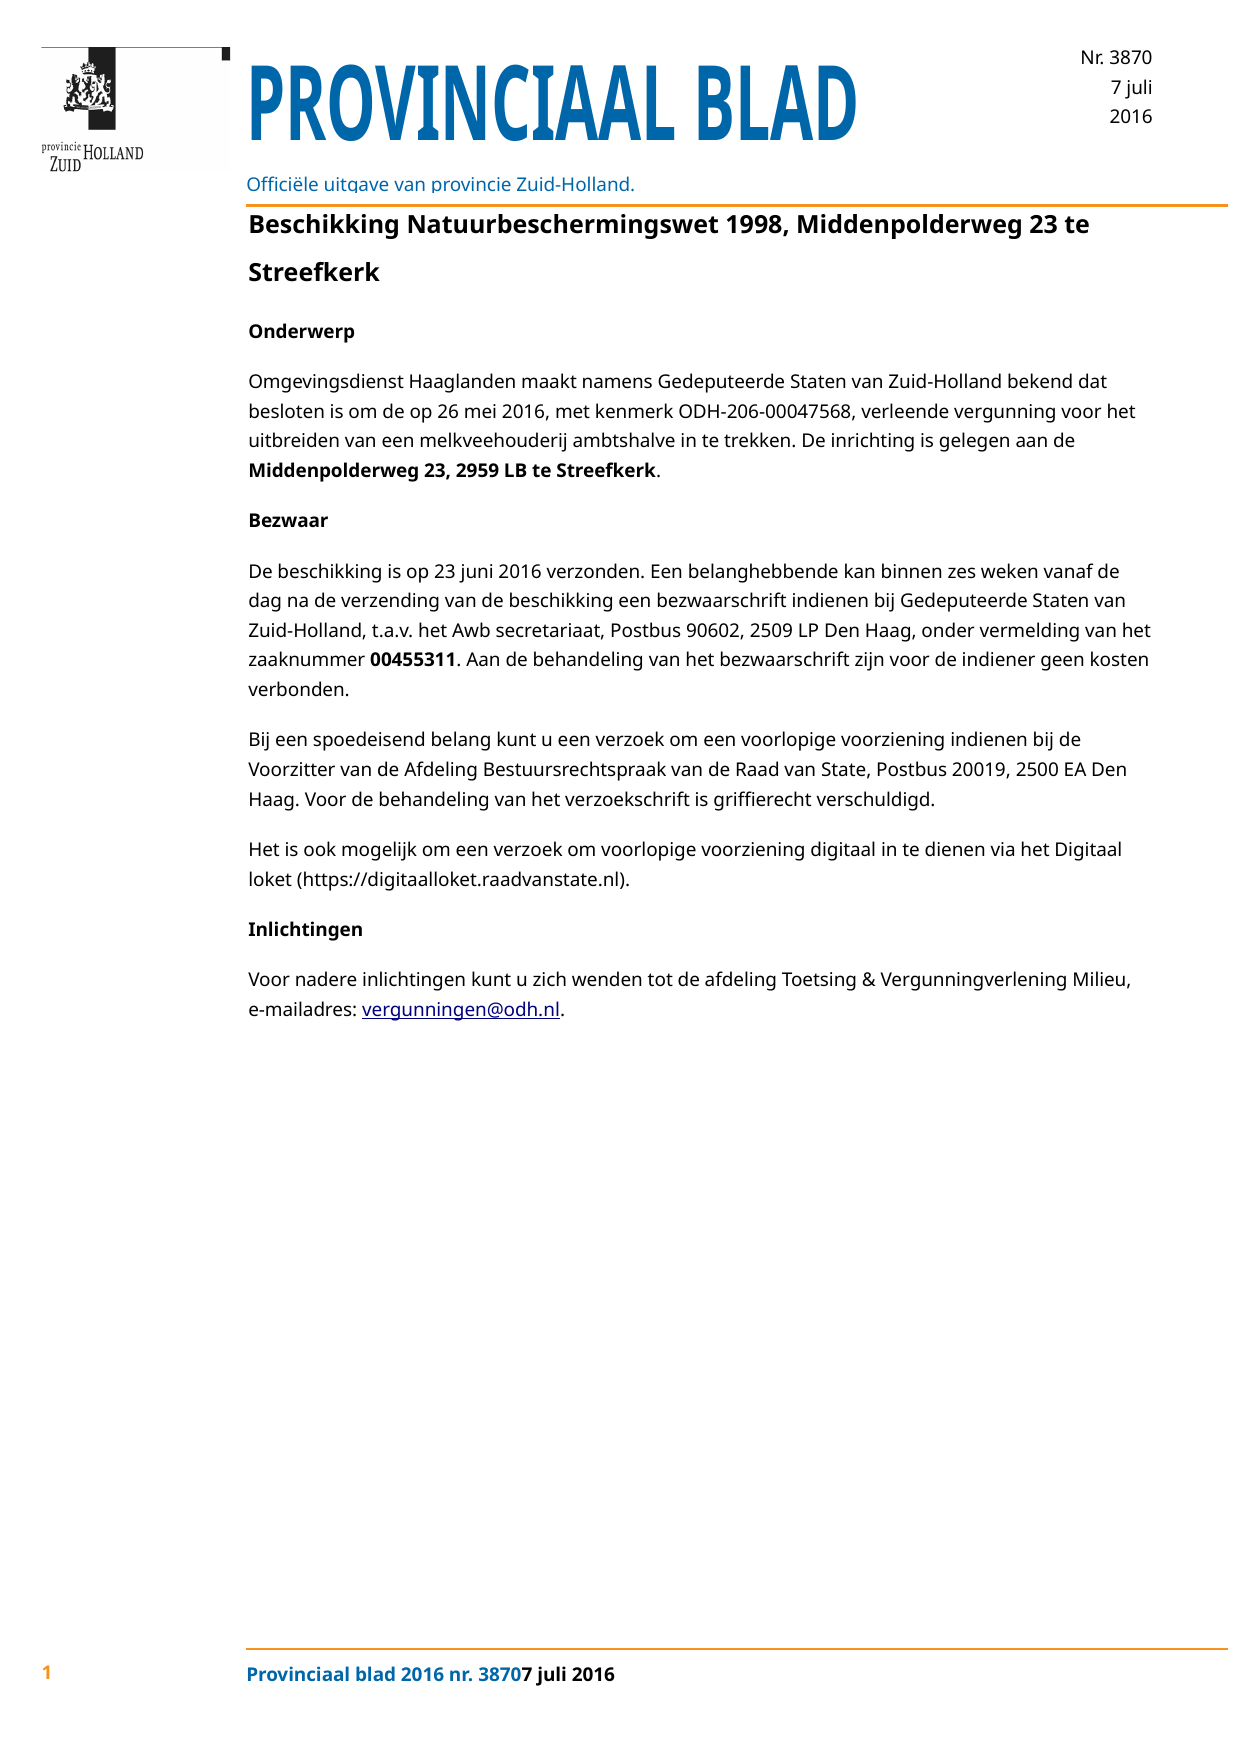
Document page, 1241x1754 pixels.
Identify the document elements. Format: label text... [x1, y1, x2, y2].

text Onderwerp [248, 318, 1152, 344]
text Bezwaar [248, 507, 1152, 533]
text Voor nadere inlichtingen kunt u zich wenden tot de afdeling Toetsing & Vergunningverlening Milieu, e-mailadres: vergunningen@odh.nl. [248, 967, 1152, 1022]
text Bij een spoedeisend belang kunt u een verzoek om een voorlopige voorziening indienen bij de Voorzitter van de Afdeling Bestuursrechtspraak van de Raad van State, Postbus 20019, 2500 EA Den Haag. Voor de behandeling van het verzoekschrift is griffierecht verschuldigd. [248, 727, 1152, 812]
text Omgevingsdienst Haaglanden maakt namens Gedeputeerde Staten van Zuid-Holland bekend dat besloten is om de op 26 mei 2016, met kenmerk ODH-206-00047568, verleende vergunning voor het uitbreiden van een melkveehouderij ambtshalve in te trekken. De inrichting is gelegen aan de Middenpolderweg 23, 2959 LB te Streefkerk. [248, 368, 1152, 483]
text De beschikking is op 23 juni 2016 verzonden. Een belanghebbende kan binnen zes weken vanaf de dag na de verzending van de beschikking een bezwaarschrift indienen bij Gedeputeerde Staten van Zuid-Holland, t.a.v. het Awb secretariaat, Postbus 90602, 2509 LP Den Haag, onder vermelding van het zaaknummer 00455311. Aan de behandeling van het bezwaarschrift zijn voor de indiener geen kosten verbonden. [248, 558, 1152, 702]
text Het is ook mogelijk om een verzoek om voorlopige voorziening digitaal in te dienen via het Digitaal loket (https://digitaalloket.raadvanstate.nl). [248, 836, 1152, 892]
text Inlichtingen [248, 916, 1152, 942]
text Beschikking Natuurbeschermingswet 1998, Middenpolderweg 23 te Streefkerk [248, 207, 1152, 288]
picture [41, 47, 231, 172]
